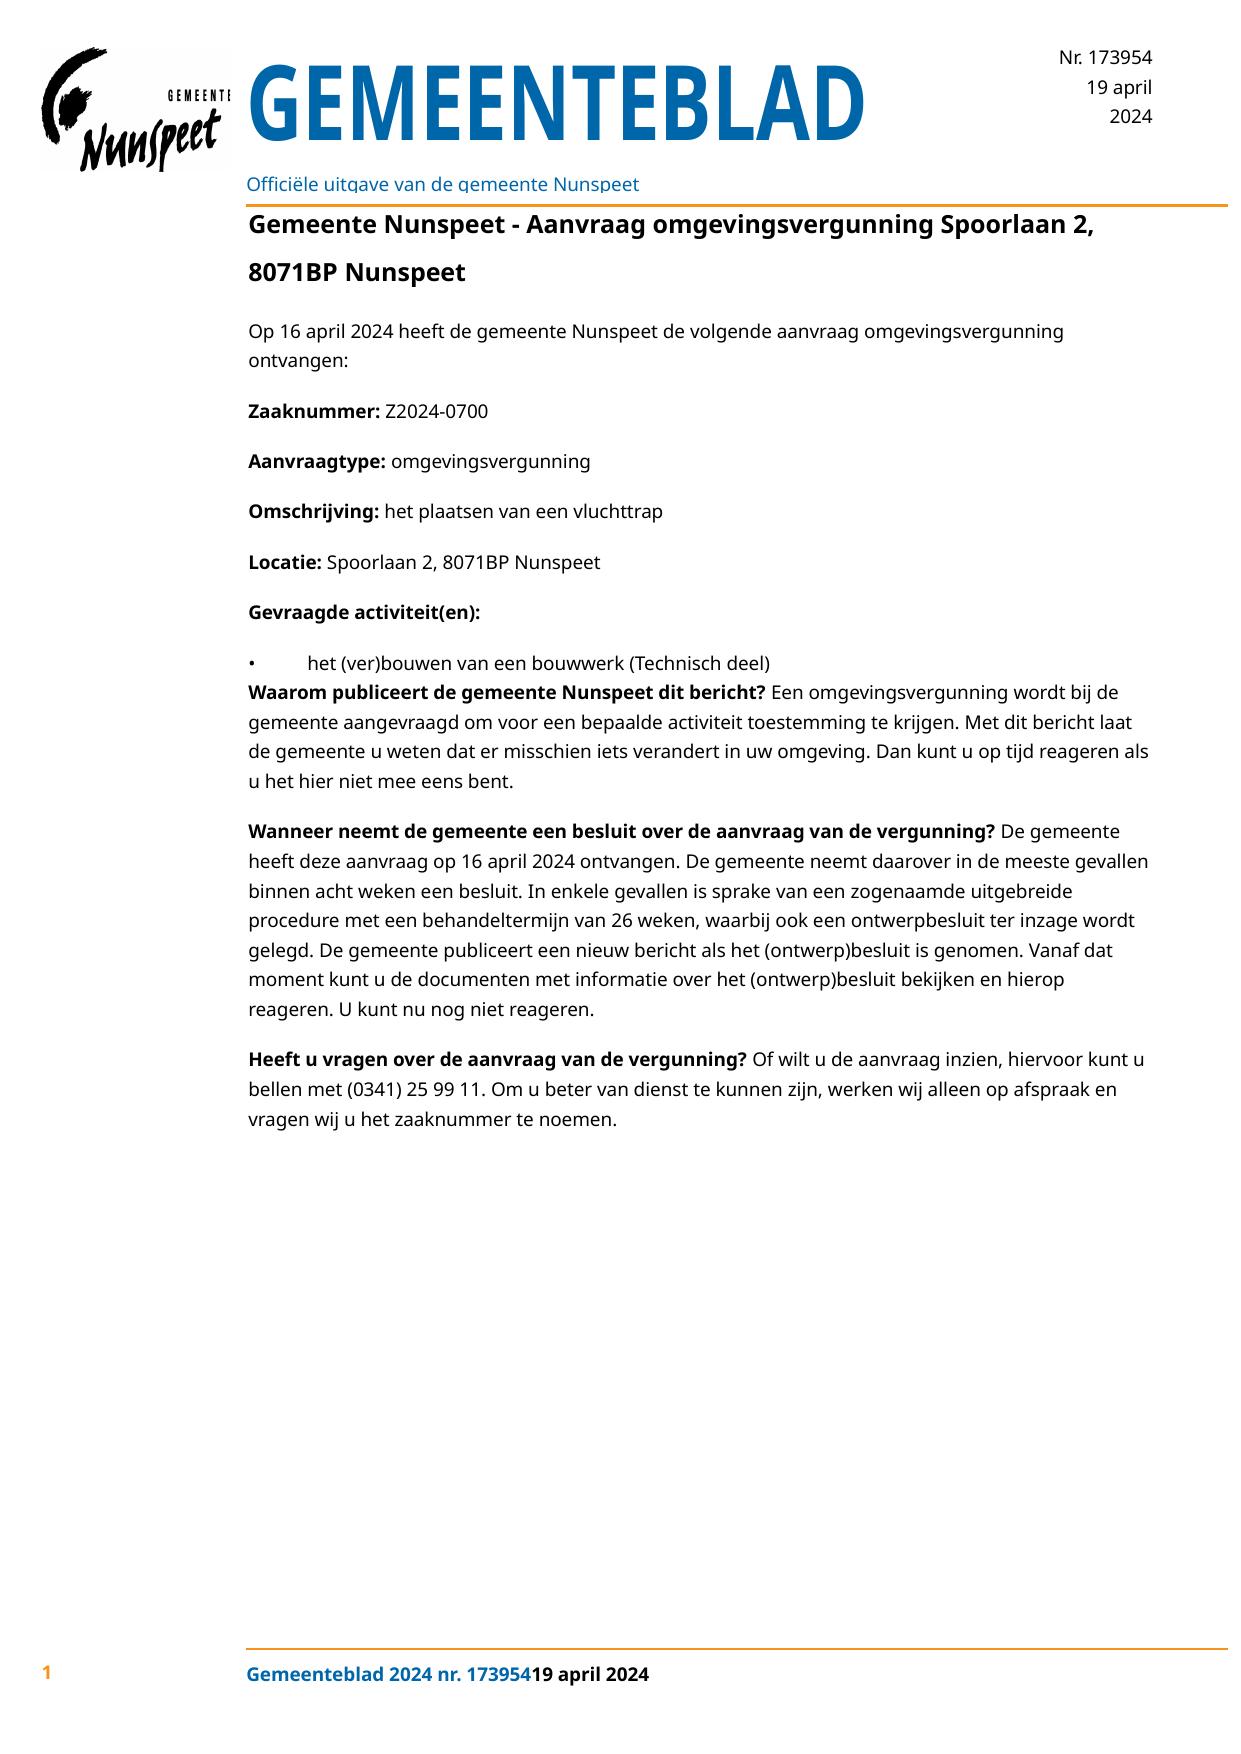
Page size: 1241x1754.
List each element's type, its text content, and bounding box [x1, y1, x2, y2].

text Aanvraagtype: omgevingsvergunning [248, 448, 1152, 474]
text Gevraagde activiteit(en): [248, 599, 1152, 625]
text Op 16 april 2024 heeft de gemeente Nunspeet de volgende aanvraag omgevingsvergunning ontvangen: [248, 318, 1152, 373]
text Waarom publiceert de gemeente Nunspeet dit bericht? Een omgevingsvergunning wordt bij de gemeente aangevraagd om voor een bepaalde activiteit toestemming te krijgen. Met dit bericht laat de gemeente u weten dat er misschien iets verandert in uw omgeving. Dan kunt u op tijd reageren als u het hier niet mee eens bent. [248, 679, 1152, 794]
text Gemeente Nunspeet - Aanvraag omgevingsvergunning Spoorlaan 2, 8071BP Nunspeet [248, 207, 1152, 288]
list het (ver)bouwen van een bouwwerk (Technisch deel) [248, 650, 1152, 676]
text Omschrijving: het plaatsen van een vluchttrap [248, 499, 1152, 524]
text Heeft u vragen over de aanvraag van de vergunning? Of wilt u de aanvraag inzien, hiervoor kunt u bellen met (0341) 25 99 11. Om u beter van dienst te kunnen zijn, werken wij alleen op afspraak en vragen wij u het zaaknummer te noemen. [248, 1047, 1152, 1132]
picture [41, 47, 231, 172]
text Locatie: Spoorlaan 2, 8071BP Nunspeet [248, 549, 1152, 575]
text Wanneer neemt de gemeente een besluit over de aanvraag van de vergunning? De gemeente heeft deze aanvraag op 16 april 2024 ontvangen. De gemeente neemt daarover in de meeste gevallen binnen acht weken een besluit. In enkele gevallen is sprake van een zogenaamde uitgebreide procedure met een behandeltermijn van 26 weken, waarbij ook een ontwerpbesluit ter inzage wordt gelegd. De gemeente publiceert een nieuw bericht als het (ontwerp)besluit is genomen. Vanaf dat moment kunt u de documenten met informatie over het (ontwerp)besluit bekijken en hierop reageren. U kunt nu nog niet reageren. [248, 819, 1152, 1022]
text Zaaknummer: Z2024-0700 [248, 398, 1152, 424]
